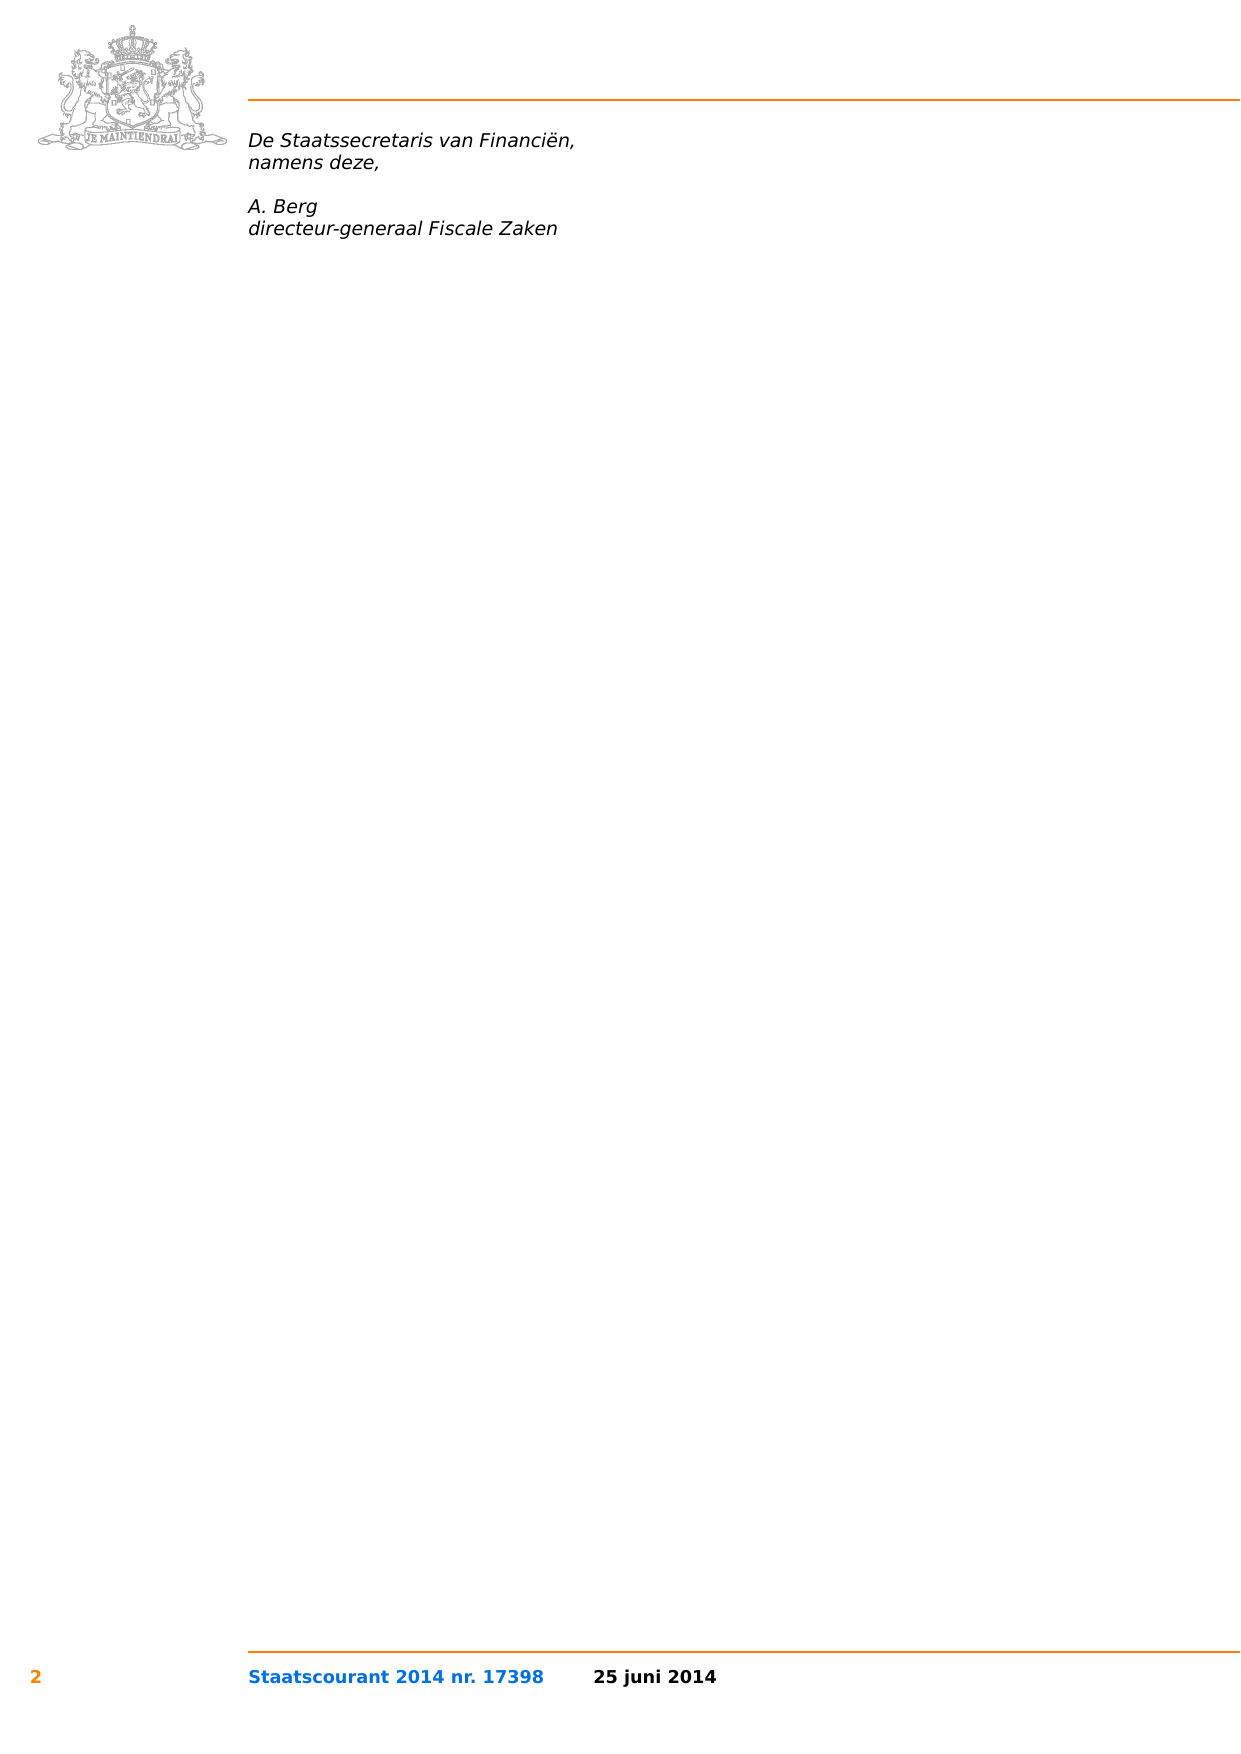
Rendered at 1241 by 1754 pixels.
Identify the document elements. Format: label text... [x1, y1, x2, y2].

picture [38, 25, 227, 150]
text De Staatssecretaris van Financiën, namens deze, A. Berg directeur-generaal Fiscale Zaken [248, 130, 1163, 240]
